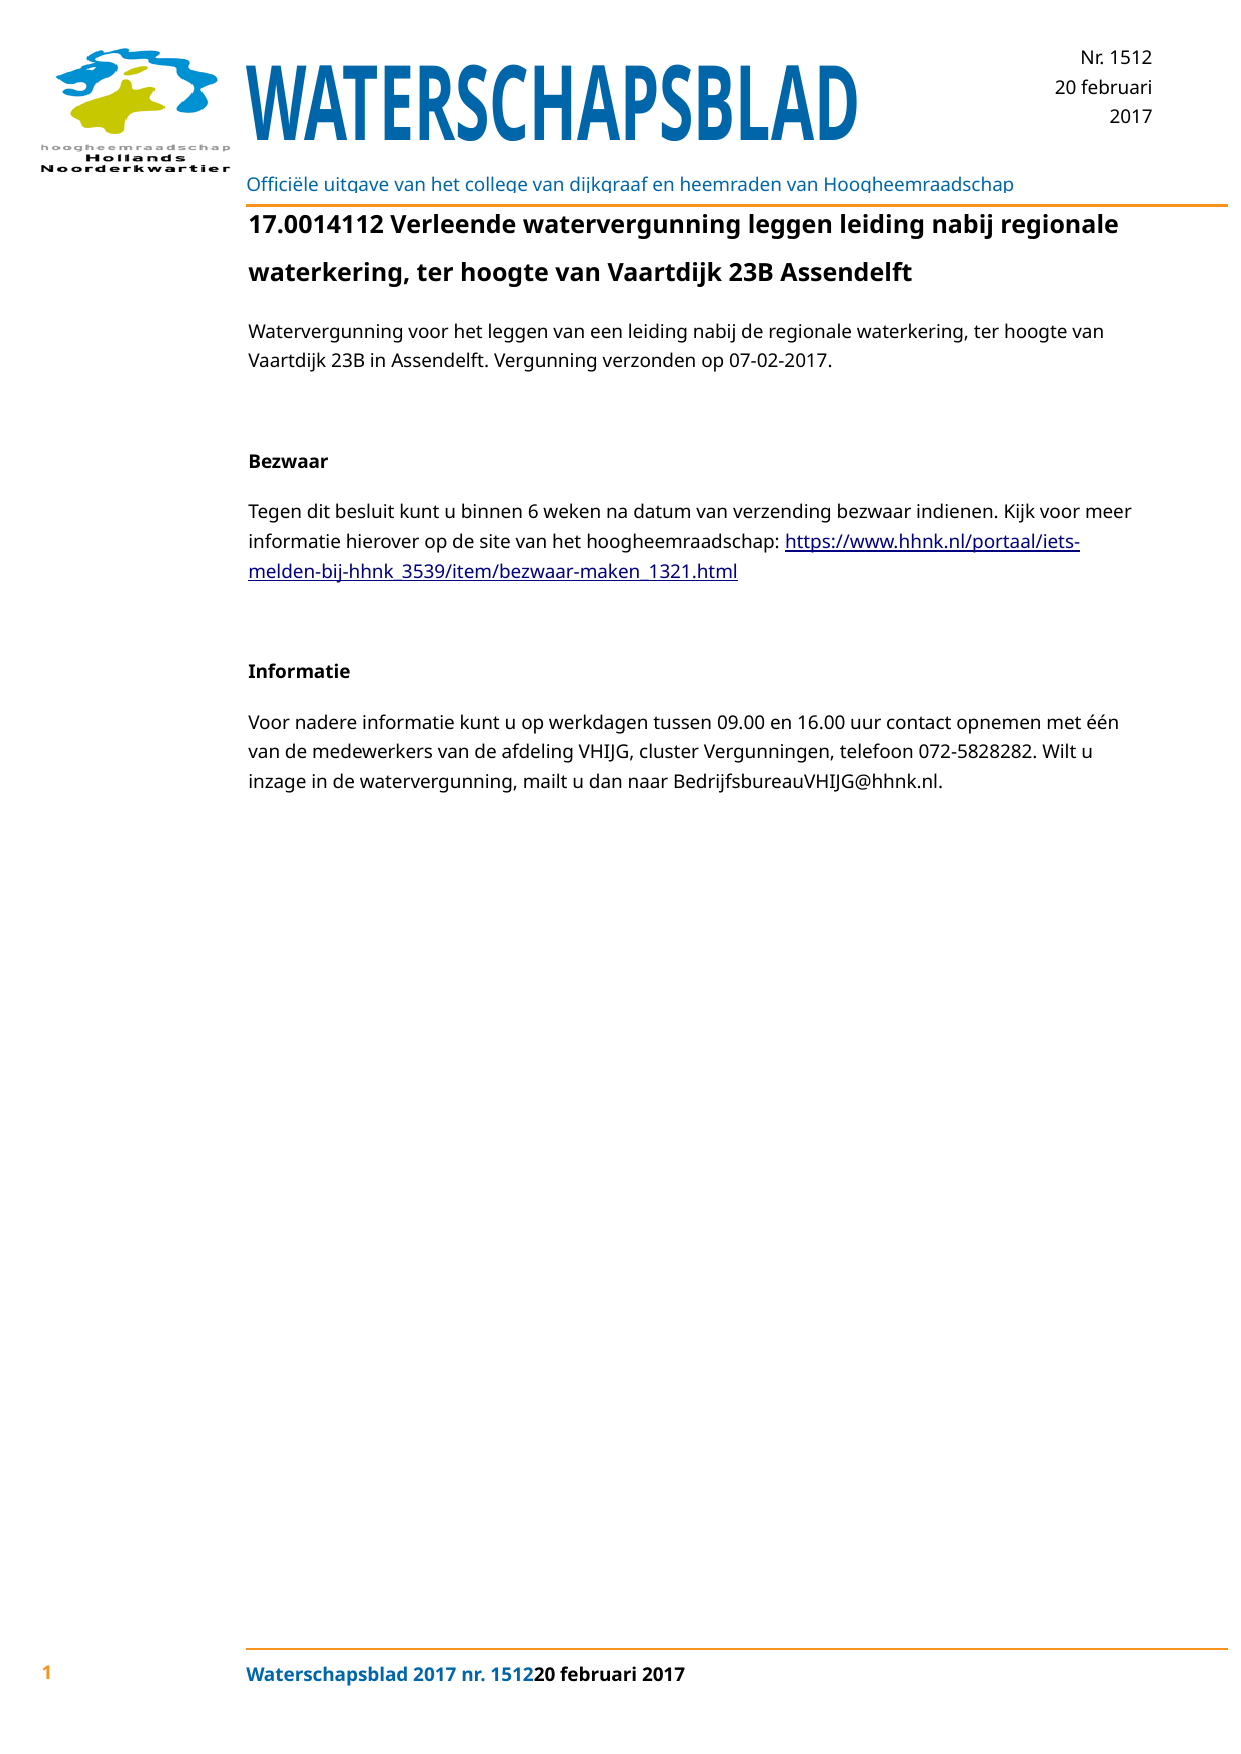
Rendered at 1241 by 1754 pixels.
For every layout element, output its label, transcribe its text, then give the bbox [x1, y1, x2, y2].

text Voor nadere informatie kunt u op werkdagen tussen 09.00 en 16.00 uur contact opnemen met één van de medewerkers van de afdeling VHIJG, cluster Vergunningen, telefoon 072-5828282. Wilt u inzage in de watervergunning, mailt u dan naar BedrijfsbureauVHIJG@hhnk.nl. [248, 709, 1152, 794]
text 17.0014112 Verleende watervergunning leggen leiding nabij regionale waterkering, ter hoogte van Vaartdijk 23B Assendelft [248, 207, 1152, 288]
picture [41, 47, 231, 172]
text Informatie [248, 659, 1152, 684]
text Tegen dit besluit kunt u binnen 6 weken na datum van verzending bezwaar indienen. Kijk voor meer informatie hierover op de site van het hoogheemraadschap: https://www.hhnk.nl/portaal/iets-melden-bij-hhnk_3539/item/bezwaar-maken_1321.html [248, 499, 1152, 584]
text Bezwaar [248, 448, 1152, 474]
text Watervergunning voor het leggen van een leiding nabij de regionale waterkering, ter hoogte van Vaartdijk 23B in Assendelft. Vergunning verzonden op 07-02-2017. [248, 318, 1152, 373]
